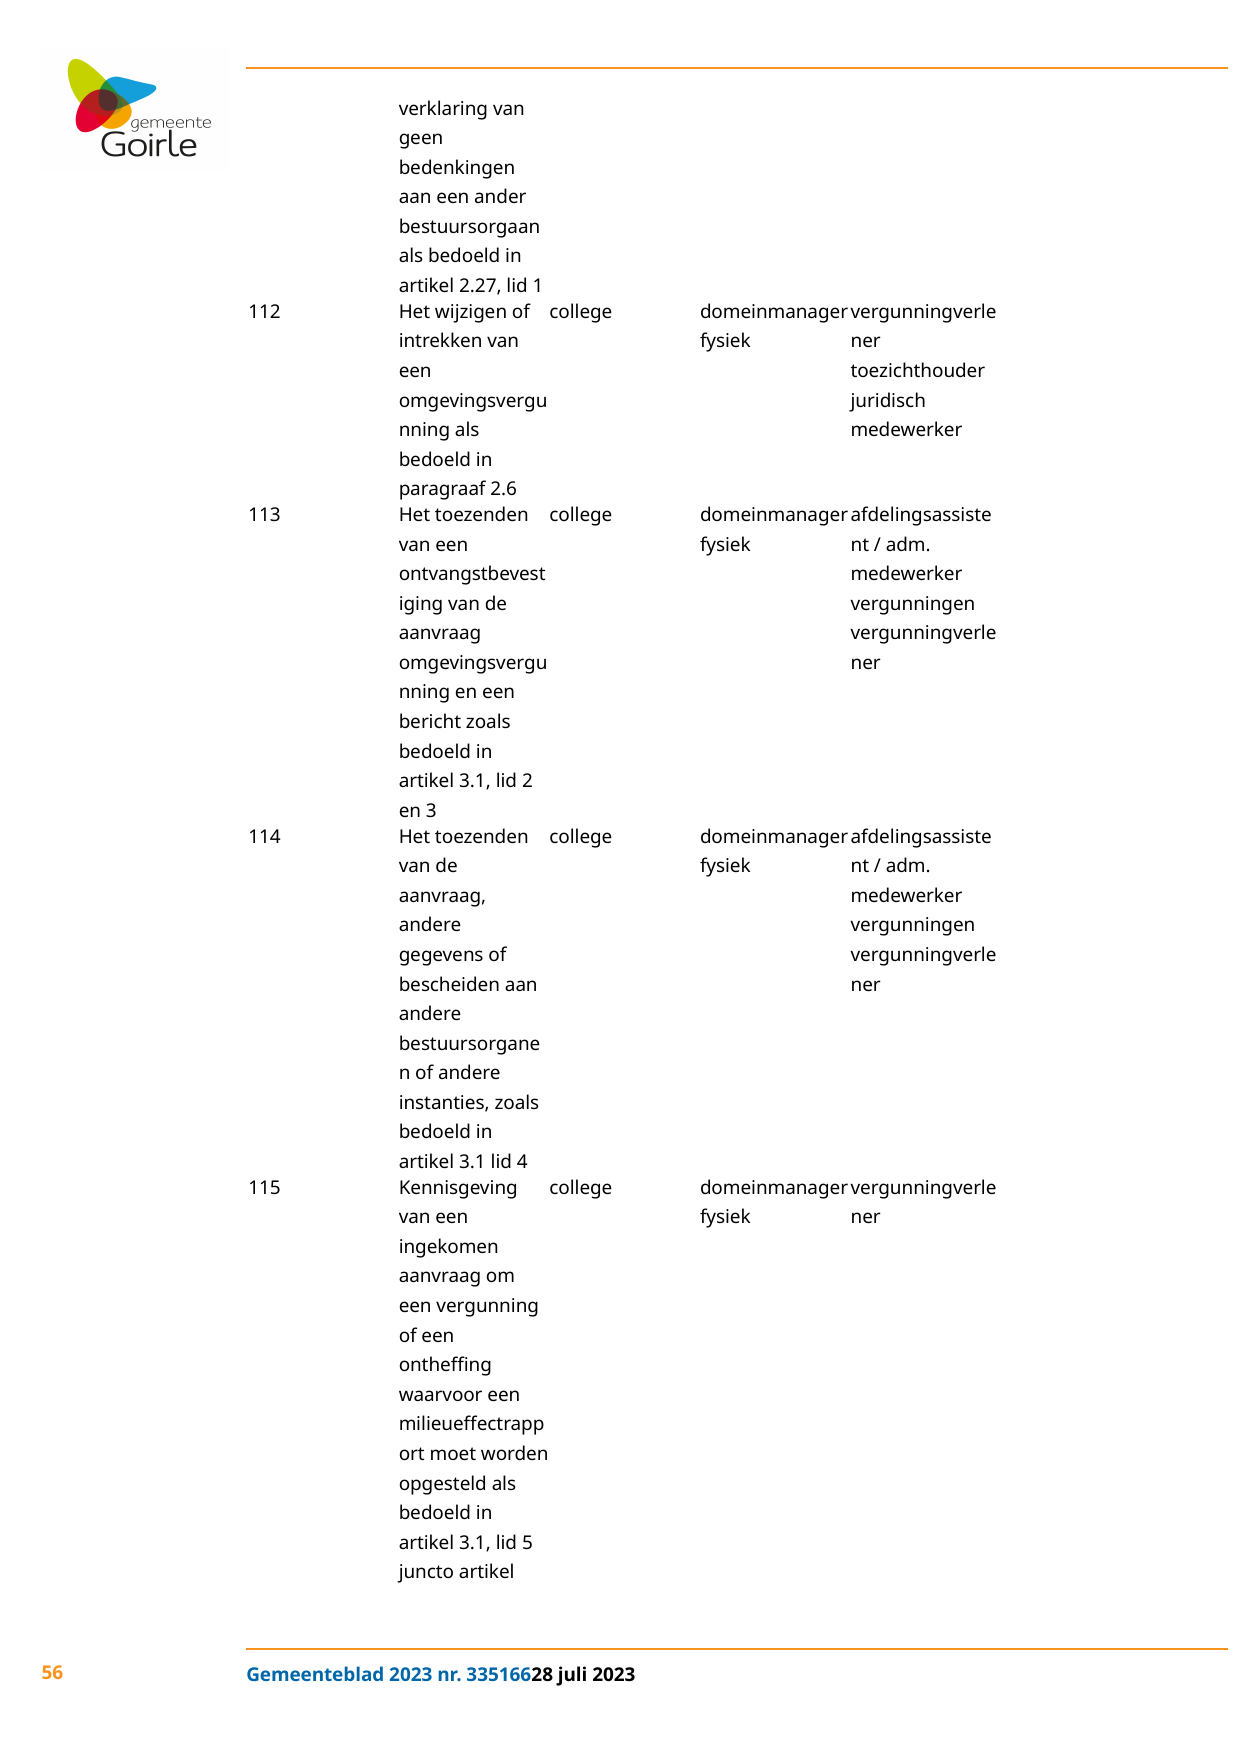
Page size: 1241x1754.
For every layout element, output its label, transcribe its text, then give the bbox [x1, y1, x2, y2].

table_cell domeinmanager fysiek [700, 298, 850, 501]
table_cell afdelingsassistent / adm. medewerker vergunningen vergunningverlener [850, 823, 1001, 1174]
table_cell afdelingsassistent / adm. medewerker vergunningen vergunningverlener [850, 501, 1001, 823]
table_cell Het wijzigen of intrekken van een omgevingsvergunning als bedoeld in paragraaf 2.6 [399, 298, 549, 501]
table_cell [1001, 501, 1152, 823]
table_cell domeinmanager fysiek [700, 823, 850, 1174]
table_cell vergunningverlener [850, 1174, 1001, 1584]
picture [41, 47, 231, 172]
table_cell vergunningverlener toezichthouder juridisch medewerker [850, 298, 1001, 501]
table_cell Kennisgeving van een ingekomen aanvraag om een vergunning of een ontheffing waarvoor een milieueffectrapport moet worden opgesteld als bedoeld in artikel 3.1, lid 5 juncto artikel [399, 1174, 549, 1584]
table_cell [700, 95, 850, 298]
table_cell Het toezenden van de aanvraag, andere gegevens of bescheiden aan andere bestuursorganen of andere instanties, zoals bedoeld in artikel 3.1 lid 4 [399, 823, 549, 1174]
table_cell 112 [248, 298, 398, 501]
table_cell domeinmanager fysiek [700, 1174, 850, 1584]
table_cell verklaring van geen bedenkingen aan een ander bestuursorgaan als bedoeld in artikel 2.27, lid 1 [399, 95, 549, 298]
table_cell college [549, 501, 700, 823]
table_cell [549, 95, 700, 298]
table_cell [1001, 95, 1152, 298]
table_cell college [549, 1174, 700, 1584]
table_cell [248, 95, 398, 298]
table_cell 114 [248, 823, 398, 1174]
table_cell [850, 95, 1001, 298]
table_cell 113 [248, 501, 398, 823]
table_cell college [549, 298, 700, 501]
table_cell Het toezenden van een ontvangstbevestiging van de aanvraag omgevingsvergunning en een bericht zoals bedoeld in artikel 3.1, lid 2 en 3 [399, 501, 549, 823]
table_cell domeinmanager fysiek [700, 501, 850, 823]
table_cell [1001, 1174, 1152, 1584]
table_cell 115 [248, 1174, 398, 1584]
table_cell [1001, 298, 1152, 501]
table_cell [1001, 823, 1152, 1174]
table_cell college [549, 823, 700, 1174]
